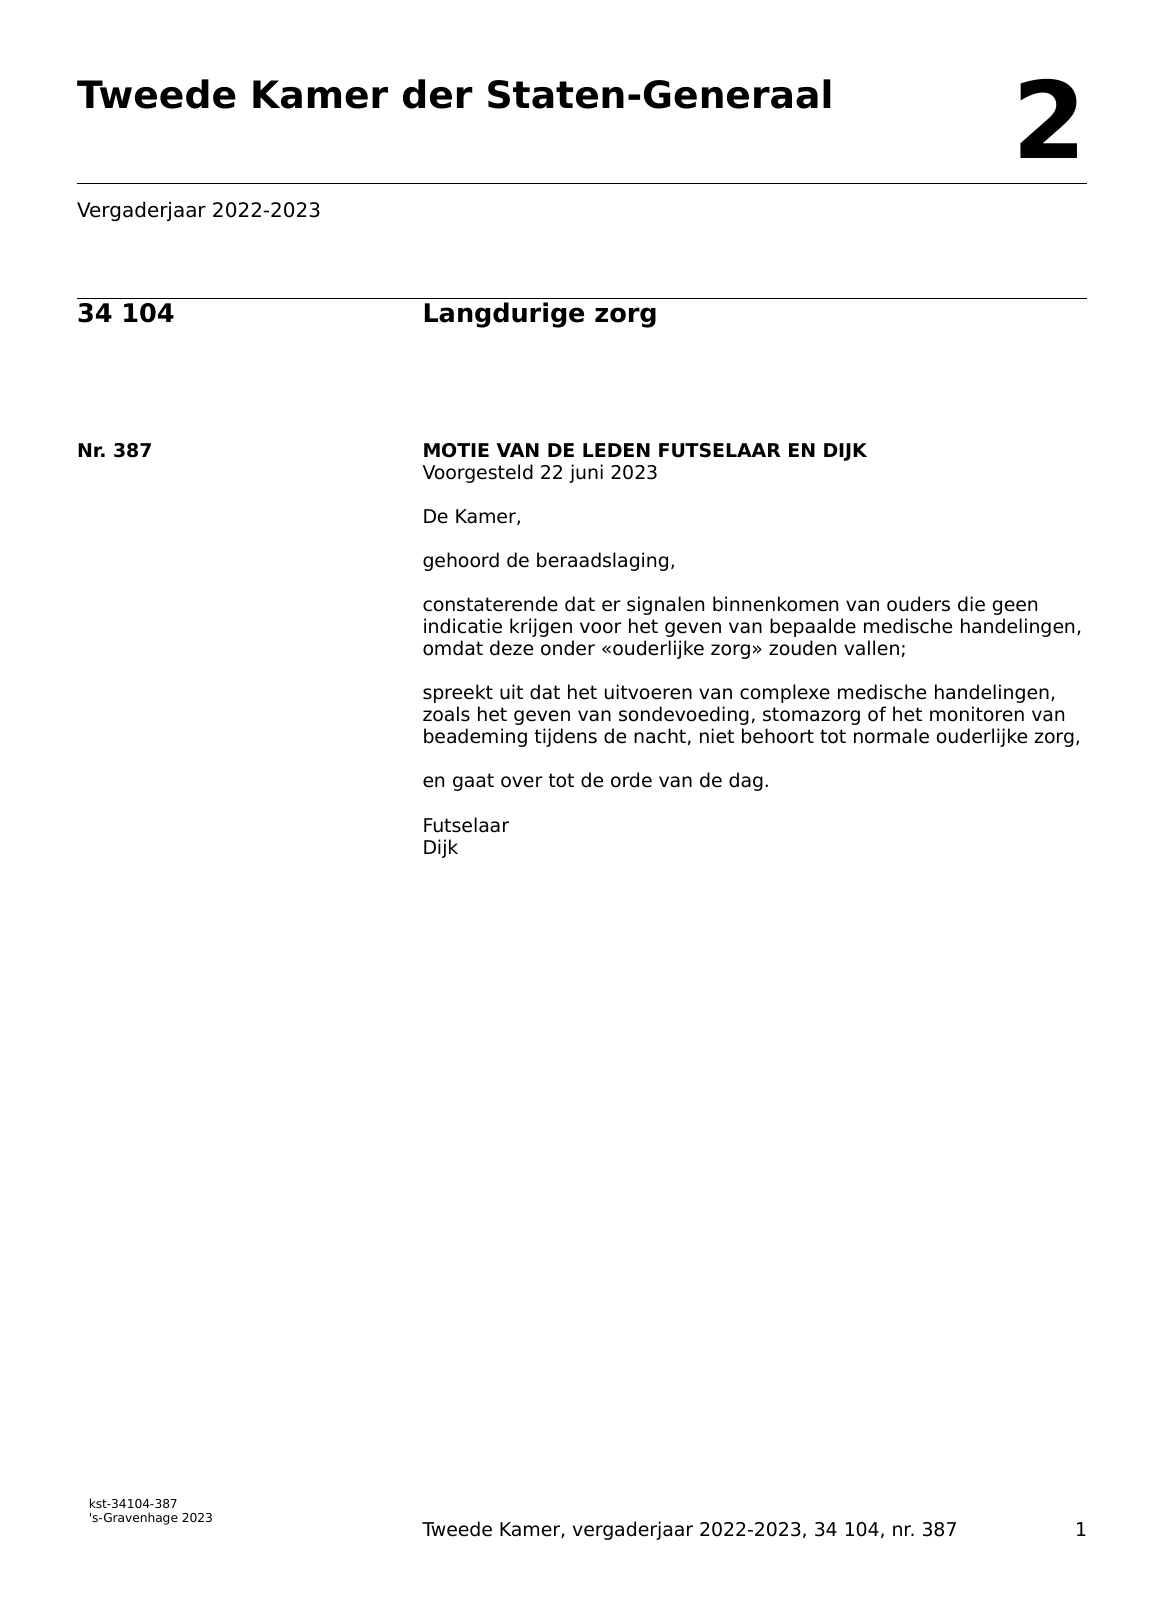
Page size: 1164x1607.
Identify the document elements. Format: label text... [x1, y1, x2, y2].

table_cell Vergaderjaar 2022-2023 [77, 184, 1087, 298]
text Futselaar [422, 814, 1087, 837]
subtitle 34 104 Langdurige zorg [77, 299, 1087, 329]
text De Kamer, [422, 506, 1087, 528]
table_header Tweede Kamer der Staten-Generaal [77, 59, 886, 183]
text constaterende dat er signalen binnenkomen van ouders die geen indicatie krijgen voor het geven van bepaalde medische handelingen, omdat deze onder «ouderlijke zorg» zouden vallen; [422, 594, 1087, 660]
text en gaat over tot de orde van de dag. [422, 770, 1087, 792]
text kst-34104-387 [88, 1497, 323, 1511]
text gehoord de beraadslaging, [422, 550, 1087, 572]
table_header 2 [886, 59, 1087, 183]
text spreekt uit dat het uitvoeren van complexe medische handelingen, zoals het geven van sondevoeding, stomazorg of het monitoren van beademing tijdens de nacht, niet behoort tot normale ouderlijke zorg, [422, 682, 1087, 748]
subtitle Nr. 387 MOTIE VAN DE LEDEN FUTSELAAR EN DIJK [77, 440, 1087, 462]
text Dijk [422, 837, 1087, 858]
text 's-Gravenhage 2023 [88, 1511, 323, 1525]
text Voorgesteld 22 juni 2023 [422, 462, 1087, 484]
